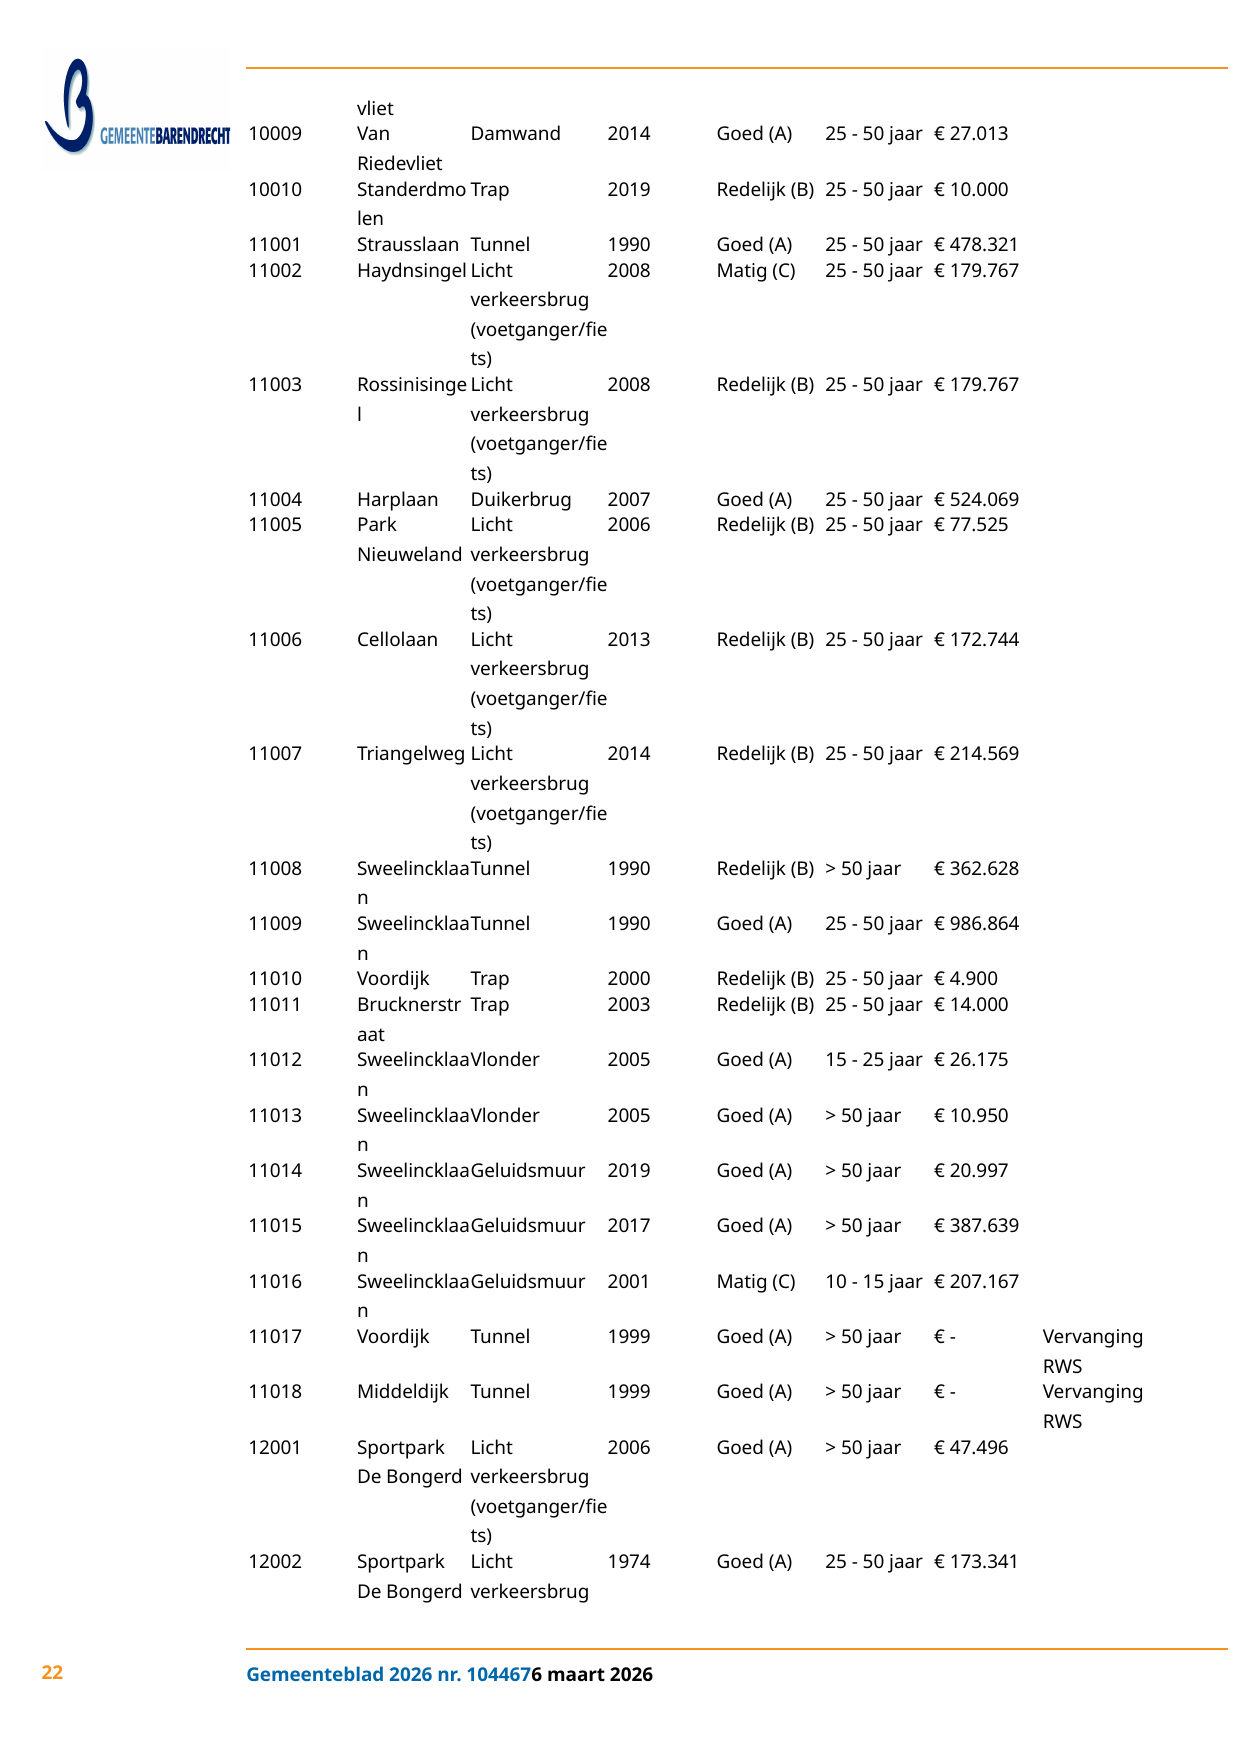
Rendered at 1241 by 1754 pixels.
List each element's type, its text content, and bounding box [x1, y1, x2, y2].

table_cell 2014 [608, 741, 716, 855]
table_cell Sportpark De Bongerd [357, 1434, 470, 1548]
table_cell € 207.167 [934, 1268, 1043, 1323]
table_cell 10 - 15 jaar [825, 1268, 934, 1323]
table_cell 11009 [248, 910, 357, 966]
table_cell 11008 [248, 855, 357, 910]
table_cell 11014 [248, 1157, 357, 1213]
table_cell 11004 [248, 486, 357, 512]
table_cell Redelijk (B) [716, 176, 825, 231]
table_cell Goed (A) [716, 486, 825, 512]
table_cell € 524.069 [934, 486, 1043, 512]
table_cell 2014 [608, 121, 716, 176]
table_cell 2017 [608, 1213, 716, 1268]
table_cell € 214.569 [934, 741, 1043, 855]
table_cell € 77.525 [934, 512, 1043, 626]
table_cell [1043, 1213, 1152, 1268]
table_cell [1043, 121, 1152, 176]
table_cell Duikerbrug [470, 486, 607, 512]
table_cell Park Nieuweland [357, 512, 470, 626]
table_cell [1043, 855, 1152, 910]
table_cell 1990 [608, 231, 716, 257]
table_cell [1043, 626, 1152, 741]
table_cell 1990 [608, 855, 716, 910]
table_cell [1043, 991, 1152, 1047]
table_cell 2007 [608, 486, 716, 512]
table_cell [1043, 1434, 1152, 1548]
table_cell Van Riedevliet [357, 121, 470, 176]
table_cell € 173.341 [934, 1548, 1043, 1604]
table_cell Licht verkeersbrug (voetganger/fiets) [470, 512, 607, 626]
table_cell Tunnel [470, 1323, 607, 1378]
table_cell Licht verkeersbrug (voetganger/fiets) [470, 1434, 607, 1548]
table_cell 25 - 50 jaar [825, 486, 934, 512]
table_cell 11001 [248, 231, 357, 257]
table_cell € 10.950 [934, 1102, 1043, 1157]
table_cell Tunnel [470, 855, 607, 910]
table_cell Sweelincklaan [357, 1213, 470, 1268]
table_cell Goed (A) [716, 1213, 825, 1268]
table_cell € 362.628 [934, 855, 1043, 910]
table_cell Damwand [470, 121, 607, 176]
table_cell Matig (C) [716, 257, 825, 371]
table_cell 2005 [608, 1047, 716, 1102]
table_cell Redelijk (B) [716, 512, 825, 626]
table_cell € 26.175 [934, 1047, 1043, 1102]
table_cell Sweelincklaan [357, 1047, 470, 1102]
table_cell Goed (A) [716, 1157, 825, 1213]
table_cell 2000 [608, 966, 716, 991]
table_cell [470, 95, 607, 121]
table_cell Geluidsmuur [470, 1213, 607, 1268]
table_cell 1990 [608, 910, 716, 966]
table_cell € 47.496 [934, 1434, 1043, 1548]
table_cell [1043, 176, 1152, 231]
table_cell Brucknerstraat [357, 991, 470, 1047]
table_cell 11011 [248, 991, 357, 1047]
table_cell 10009 [248, 121, 357, 176]
table_cell 25 - 50 jaar [825, 176, 934, 231]
table_cell 11016 [248, 1268, 357, 1323]
table_cell 25 - 50 jaar [825, 1548, 934, 1604]
table_cell € 172.744 [934, 626, 1043, 741]
table_cell [716, 95, 825, 121]
table_cell Licht verkeersbrug (voetganger/fiets) [470, 626, 607, 741]
table_cell Geluidsmuur [470, 1268, 607, 1323]
table_cell Standerdmolen [357, 176, 470, 231]
table_cell 11010 [248, 966, 357, 991]
table_cell Goed (A) [716, 1548, 825, 1604]
table_cell Voordijk [357, 966, 470, 991]
table_cell > 50 jaar [825, 1434, 934, 1548]
table_cell Goed (A) [716, 910, 825, 966]
table_cell Rossinisingel [357, 371, 470, 486]
picture [41, 47, 231, 172]
table_cell 11013 [248, 1102, 357, 1157]
table_cell Matig (C) [716, 1268, 825, 1323]
table_cell Redelijk (B) [716, 371, 825, 486]
table_cell Voordijk [357, 1323, 470, 1378]
table_cell Cellolaan [357, 626, 470, 741]
table_cell > 50 jaar [825, 1213, 934, 1268]
table_cell [934, 95, 1043, 121]
table_cell 25 - 50 jaar [825, 626, 934, 741]
table_cell 2003 [608, 991, 716, 1047]
table_cell Trap [470, 966, 607, 991]
table_cell [608, 95, 716, 121]
table_cell 2001 [608, 1268, 716, 1323]
table_cell 25 - 50 jaar [825, 257, 934, 371]
table_cell 11015 [248, 1213, 357, 1268]
table_cell 11012 [248, 1047, 357, 1102]
table_cell 12002 [248, 1548, 357, 1604]
table_cell 2019 [608, 176, 716, 231]
table_cell > 50 jaar [825, 1323, 934, 1378]
table_cell € - [934, 1379, 1043, 1434]
table_cell Sweelincklaan [357, 1102, 470, 1157]
table_cell 2006 [608, 1434, 716, 1548]
table_cell Goed (A) [716, 1102, 825, 1157]
table_cell Goed (A) [716, 1434, 825, 1548]
table_cell [1043, 1548, 1152, 1604]
table_cell [1043, 1102, 1152, 1157]
table_cell [1043, 741, 1152, 855]
table_cell Licht verkeersbrug [470, 1548, 607, 1604]
table_cell Redelijk (B) [716, 991, 825, 1047]
table_cell > 50 jaar [825, 855, 934, 910]
table_cell Sweelincklaan [357, 1157, 470, 1213]
table_cell > 50 jaar [825, 1102, 934, 1157]
table_cell Geluidsmuur [470, 1157, 607, 1213]
table_cell Licht verkeersbrug (voetganger/fiets) [470, 257, 607, 371]
table_cell Sportpark De Bongerd [357, 1548, 470, 1604]
table_cell 1999 [608, 1323, 716, 1378]
table_cell Licht verkeersbrug (voetganger/fiets) [470, 741, 607, 855]
table_cell Sweelincklaan [357, 1268, 470, 1323]
table_cell € 4.900 [934, 966, 1043, 991]
table_cell Strausslaan [357, 231, 470, 257]
table_cell Goed (A) [716, 1379, 825, 1434]
table_cell [1043, 231, 1152, 257]
table_cell 11006 [248, 626, 357, 741]
table_cell € 986.864 [934, 910, 1043, 966]
table_cell 11005 [248, 512, 357, 626]
table_cell Redelijk (B) [716, 966, 825, 991]
table_cell € 387.639 [934, 1213, 1043, 1268]
table_cell 25 - 50 jaar [825, 371, 934, 486]
table_cell [1043, 966, 1152, 991]
table_cell Goed (A) [716, 121, 825, 176]
table_cell [1043, 486, 1152, 512]
table_cell Middeldijk [357, 1379, 470, 1434]
table_cell 1999 [608, 1379, 716, 1434]
table_cell Vervanging RWS [1043, 1379, 1152, 1434]
table_cell € 179.767 [934, 371, 1043, 486]
table_cell Trap [470, 991, 607, 1047]
table_cell > 50 jaar [825, 1379, 934, 1434]
table_cell Vlonder [470, 1047, 607, 1102]
table_cell 11018 [248, 1379, 357, 1434]
table_cell [1043, 1047, 1152, 1102]
table_cell 1974 [608, 1548, 716, 1604]
table_cell [1043, 512, 1152, 626]
table_cell [1043, 257, 1152, 371]
table_cell 10010 [248, 176, 357, 231]
table_cell 15 - 25 jaar [825, 1047, 934, 1102]
table_cell 2013 [608, 626, 716, 741]
table_cell 11007 [248, 741, 357, 855]
table_cell [248, 95, 357, 121]
table_cell Trap [470, 176, 607, 231]
table_cell Sweelincklaan [357, 855, 470, 910]
table_cell 25 - 50 jaar [825, 231, 934, 257]
table_cell € 478.321 [934, 231, 1043, 257]
table_cell Redelijk (B) [716, 741, 825, 855]
table_cell Triangelweg [357, 741, 470, 855]
table_cell Haydnsingel [357, 257, 470, 371]
table_cell 11002 [248, 257, 357, 371]
table_cell 25 - 50 jaar [825, 512, 934, 626]
table_cell Tunnel [470, 1379, 607, 1434]
table_cell € - [934, 1323, 1043, 1378]
table_cell [1043, 1268, 1152, 1323]
table_cell € 10.000 [934, 176, 1043, 231]
table_cell 25 - 50 jaar [825, 991, 934, 1047]
table_cell 25 - 50 jaar [825, 910, 934, 966]
table_cell 12001 [248, 1434, 357, 1548]
table_cell 2019 [608, 1157, 716, 1213]
table_cell Vervanging RWS [1043, 1323, 1152, 1378]
table_cell Licht verkeersbrug (voetganger/fiets) [470, 371, 607, 486]
table_cell Tunnel [470, 231, 607, 257]
table_cell 2008 [608, 371, 716, 486]
table_cell Tunnel [470, 910, 607, 966]
table_cell € 14.000 [934, 991, 1043, 1047]
table_cell Sweelincklaan [357, 910, 470, 966]
table_cell [1043, 910, 1152, 966]
table_cell Harplaan [357, 486, 470, 512]
table_cell [1043, 1157, 1152, 1213]
table_cell 25 - 50 jaar [825, 741, 934, 855]
table_cell 2005 [608, 1102, 716, 1157]
table_cell 2008 [608, 257, 716, 371]
table_cell [825, 95, 934, 121]
table_cell € 27.013 [934, 121, 1043, 176]
table_cell Goed (A) [716, 1323, 825, 1378]
table_cell [1043, 371, 1152, 486]
table_cell Redelijk (B) [716, 626, 825, 741]
table_cell > 50 jaar [825, 1157, 934, 1213]
table_cell Vlonder [470, 1102, 607, 1157]
table_cell vliet [357, 95, 470, 121]
table_cell € 179.767 [934, 257, 1043, 371]
table_cell 2006 [608, 512, 716, 626]
table_cell 11003 [248, 371, 357, 486]
table_cell 11017 [248, 1323, 357, 1378]
table_cell € 20.997 [934, 1157, 1043, 1213]
table_cell Goed (A) [716, 231, 825, 257]
table_cell [1043, 95, 1152, 121]
table_cell Goed (A) [716, 1047, 825, 1102]
table_cell 25 - 50 jaar [825, 966, 934, 991]
table_cell Redelijk (B) [716, 855, 825, 910]
table_cell 25 - 50 jaar [825, 121, 934, 176]
